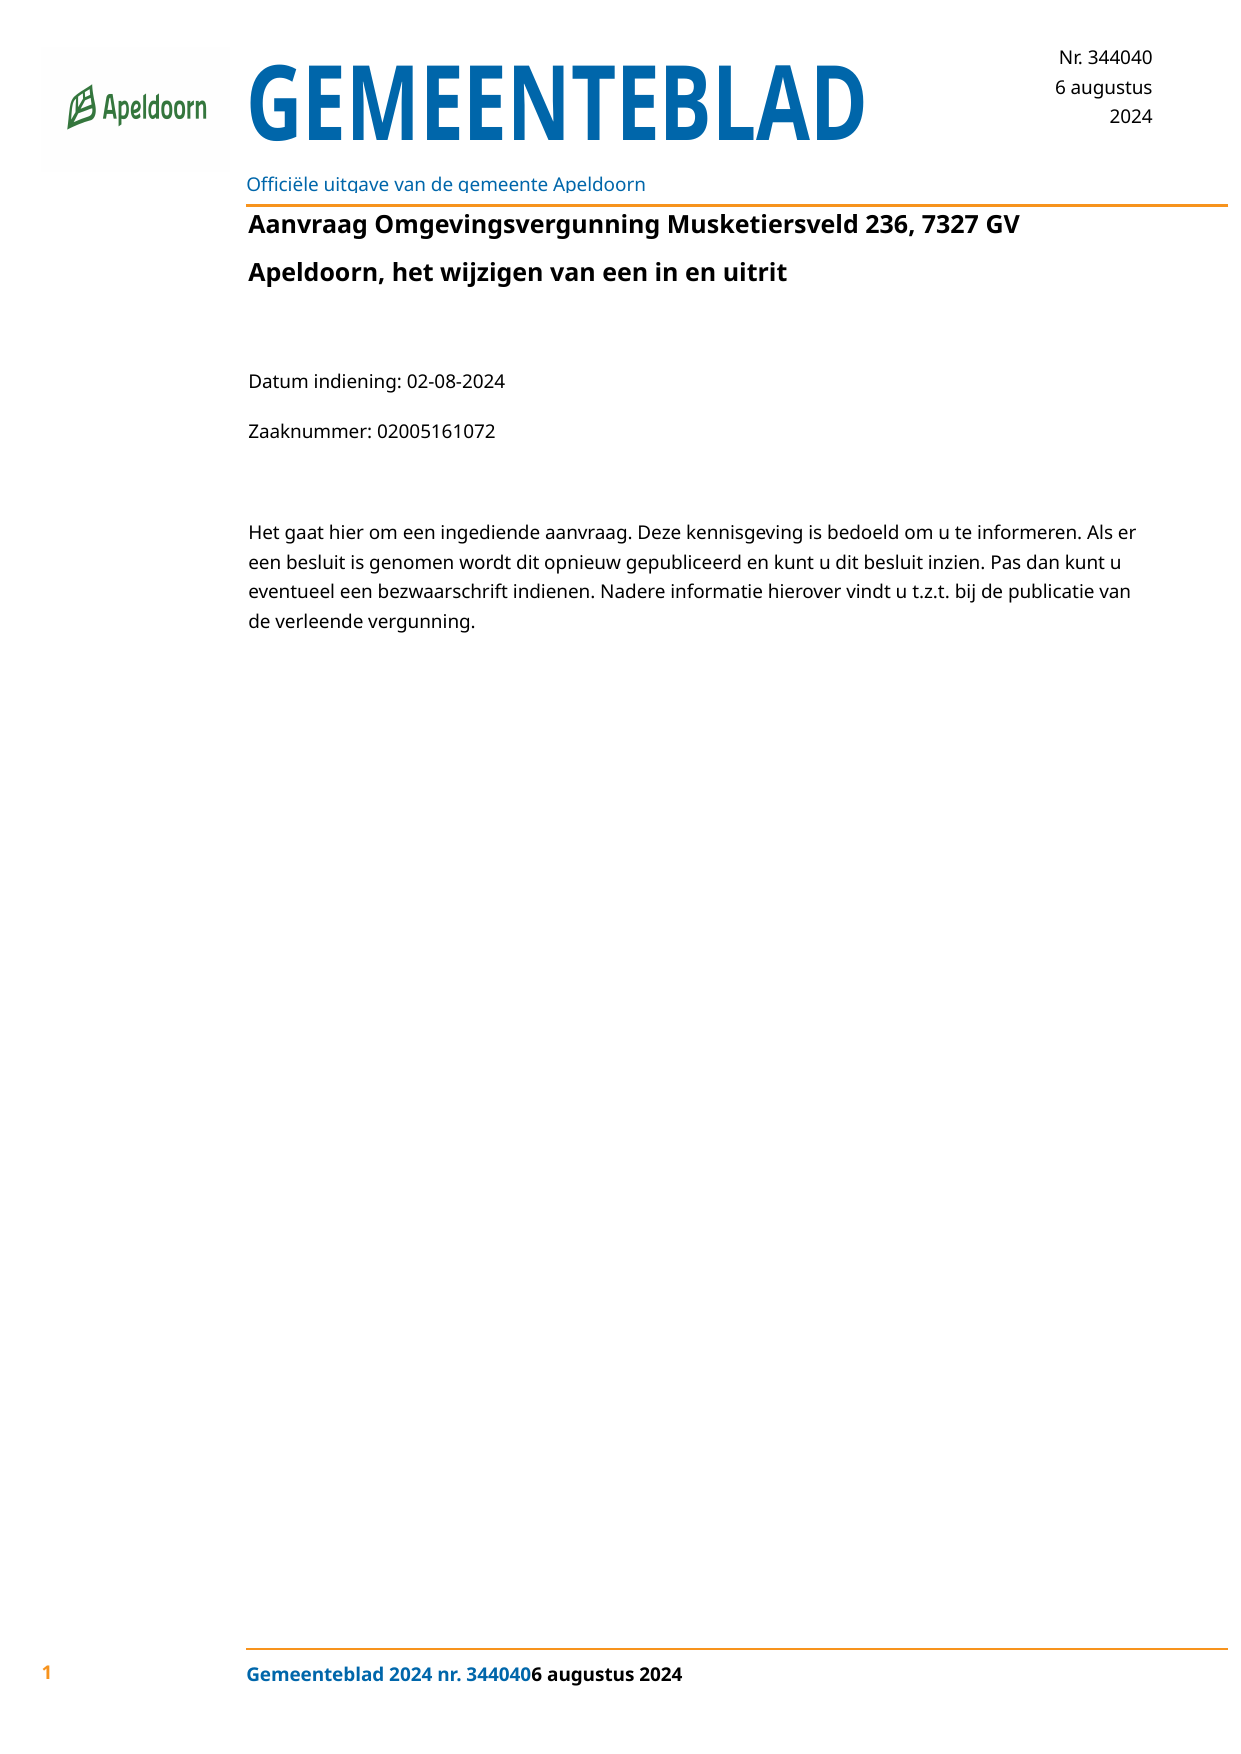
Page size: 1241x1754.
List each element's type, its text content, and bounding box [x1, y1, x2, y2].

text Het gaat hier om een ingediende aanvraag. Deze kennisgeving is bedoeld om u te informeren. Als er een besluit is genomen wordt dit opnieuw gepubliceerd en kunt u dit besluit inzien. Pas dan kunt u eventueel een bezwaarschrift indienen. Nadere informatie hierover vindt u t.z.t. bij de publicatie van de verleende vergunning. [248, 519, 1152, 634]
text Aanvraag Omgevingsvergunning Musketiersveld 236, 7327 GV Apeldoorn, het wijzigen van een in en uitrit [248, 207, 1152, 288]
picture [41, 47, 231, 172]
text Zaaknummer: 02005161072 [248, 419, 1152, 444]
text Datum indiening: 02-08-2024 [248, 368, 1152, 394]
